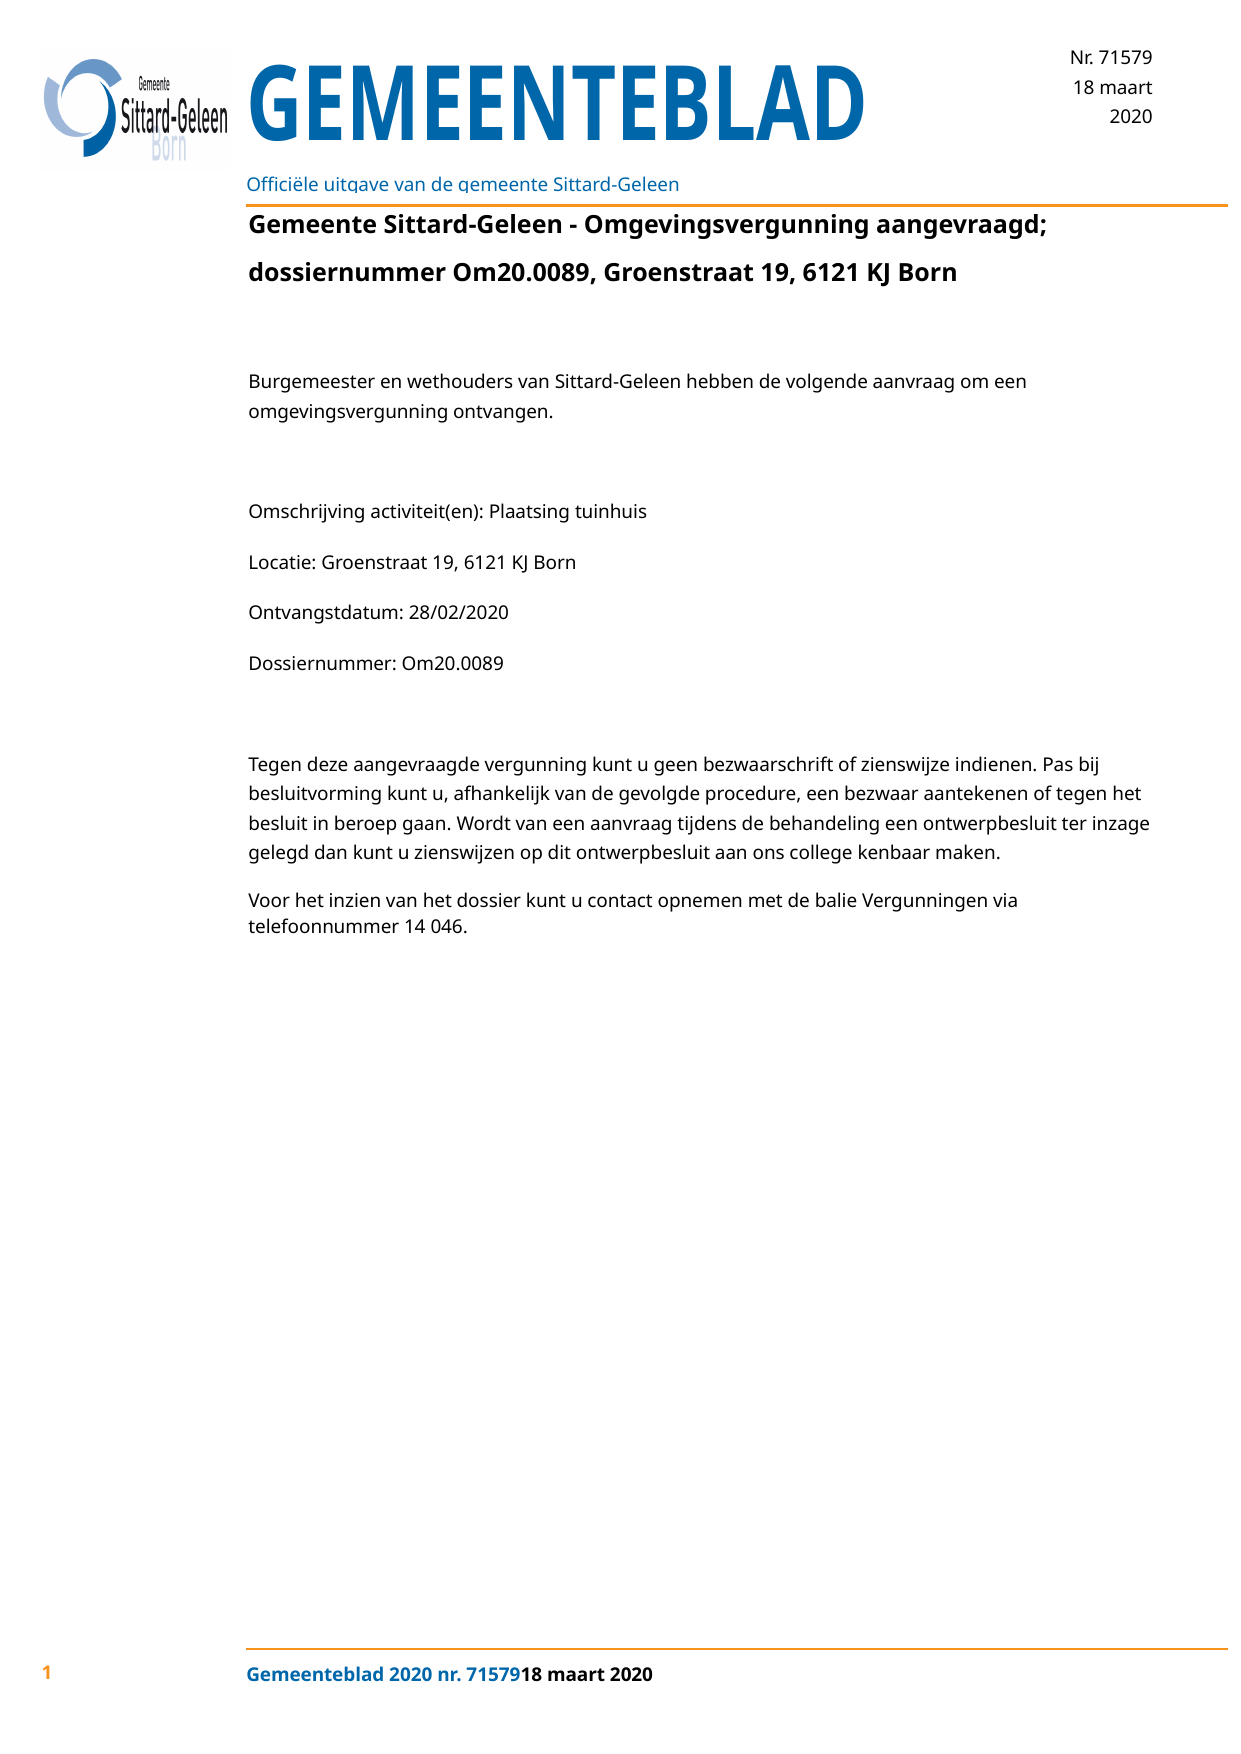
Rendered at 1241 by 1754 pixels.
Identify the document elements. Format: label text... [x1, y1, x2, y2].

text Ontvangstdatum: 28/02/2020 [248, 599, 1152, 625]
text Omschrijving activiteit(en): Plaatsing tuinhuis [248, 499, 1152, 524]
text Locatie: Groenstraat 19, 6121 KJ Born [248, 549, 1152, 575]
text Dossiernummer: Om20.0089 [248, 650, 1152, 676]
text Voor het inzien van het dossier kunt u contact opnemen met de balie Vergunningen via telefoonnummer 14 046. [248, 887, 1152, 939]
text Gemeente Sittard-Geleen - Omgevingsvergunning aangevraagd; dossiernummer Om20.0089, Groenstraat 19, 6121 KJ Born [248, 207, 1152, 288]
text Burgemeester en wethouders van Sittard-Geleen hebben de volgende aanvraag om een omgevingsvergunning ontvangen. [248, 368, 1152, 424]
picture [41, 47, 231, 172]
text Tegen deze aangevraagde vergunning kunt u geen bezwaarschrift of zienswijze indienen. Pas bij besluitvorming kunt u, afhankelijk van de gevolgde procedure, een bezwaar aantekenen of tegen het besluit in beroep gaan. Wordt van een aanvraag tijdens de behandeling een ontwerpbesluit ter inzage gelegd dan kunt u zienswijzen op dit ontwerpbesluit aan ons college kenbaar maken. [248, 751, 1152, 865]
